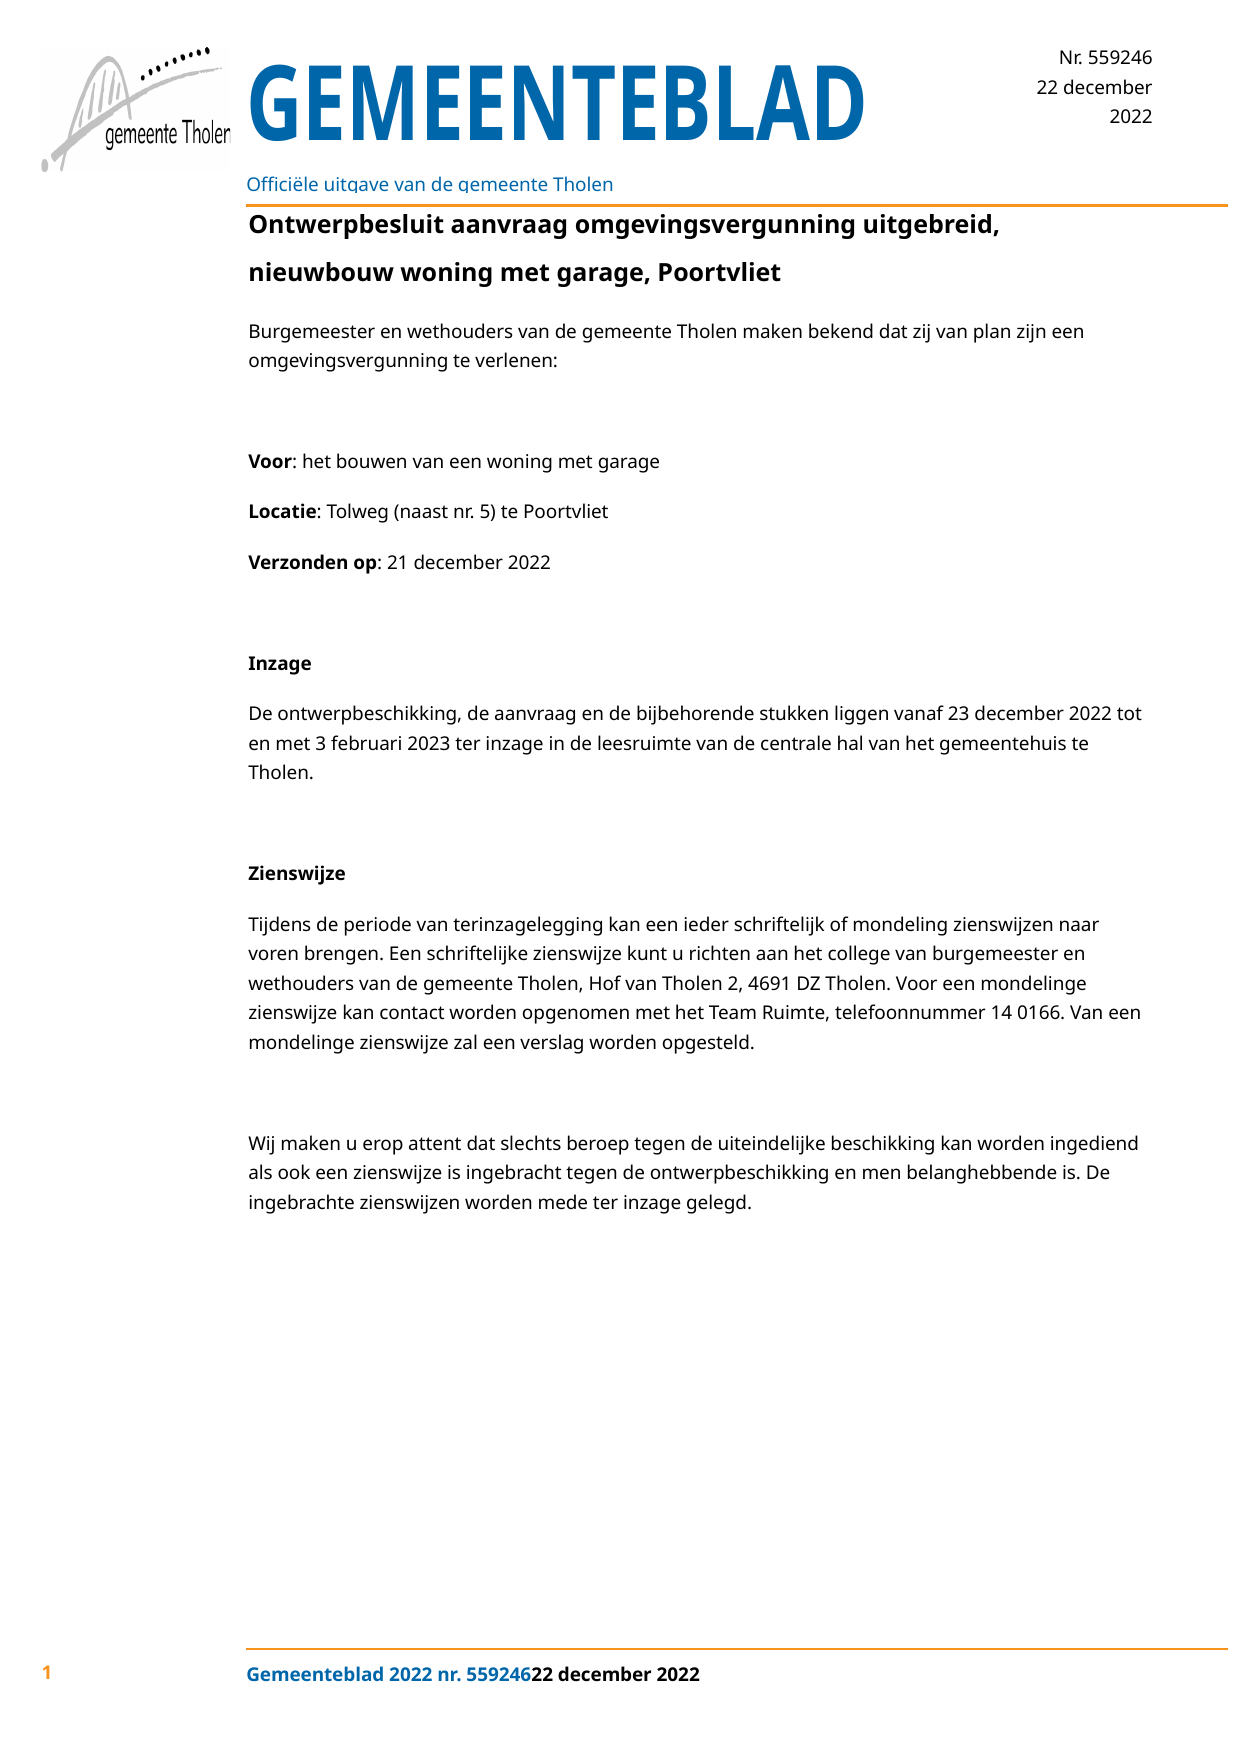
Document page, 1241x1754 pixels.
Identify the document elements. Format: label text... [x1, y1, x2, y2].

text De ontwerpbeschikking, de aanvraag en de bijbehorende stukken liggen vanaf 23 december 2022 tot en met 3 februari 2023 ter inzage in de leesruimte van de centrale hal van het gemeentehuis te Tholen. [248, 700, 1152, 785]
text Burgemeester en wethouders van de gemeente Tholen maken bekend dat zij van plan zijn een omgevingsvergunning te verlenen: [248, 318, 1152, 373]
text Verzonden op: 21 december 2022 [248, 549, 1152, 575]
text Tijdens de periode van terinzagelegging kan een ieder schriftelijk of mondeling zienswijzen naar voren brengen. Een schriftelijke zienswijze kunt u richten aan het college van burgemeester en wethouders van de gemeente Tholen, Hof van Tholen 2, 4691 DZ Tholen. Voor een mondelinge zienswijze kan contact worden opgenomen met het Team Ruimte, telefoonnummer 14 0166. Van een mondelinge zienswijze zal een verslag worden opgesteld. [248, 911, 1152, 1055]
picture [41, 47, 231, 172]
text Inzage [248, 650, 1152, 676]
text Zienswijze [248, 860, 1152, 886]
text Wij maken u erop attent dat slechts beroep tegen de uiteindelijke beschikking kan worden ingediend als ook een zienswijze is ingebracht tegen de ontwerpbeschikking en men belanghebbende is. De ingebrachte zienswijzen worden mede ter inzage gelegd. [248, 1130, 1152, 1215]
text Voor: het bouwen van een woning met garage [248, 448, 1152, 474]
text Ontwerpbesluit aanvraag omgevingsvergunning uitgebreid, nieuwbouw woning met garage, Poortvliet [248, 207, 1152, 288]
text Locatie: Tolweg (naast nr. 5) te Poortvliet [248, 499, 1152, 524]
